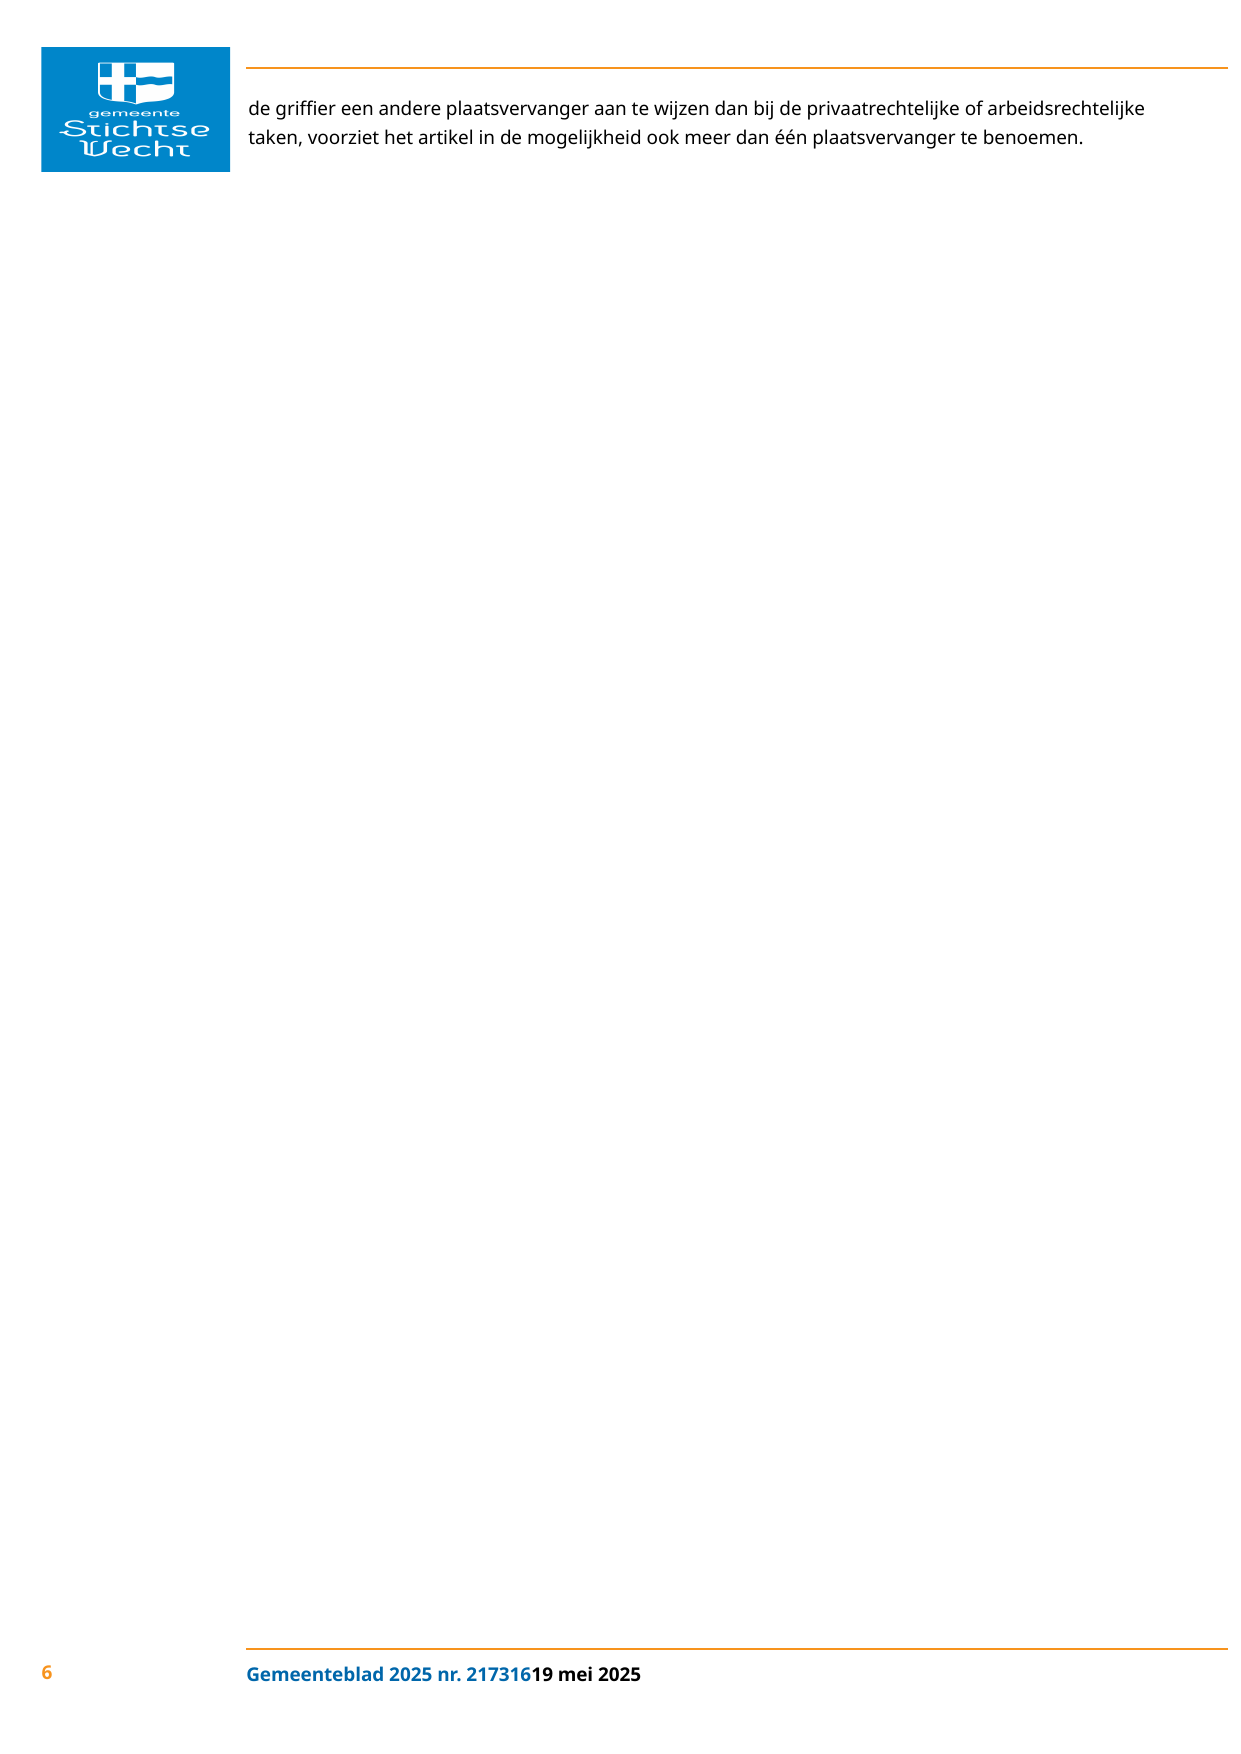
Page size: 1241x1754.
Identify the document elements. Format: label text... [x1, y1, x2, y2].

picture [99, 63, 135, 101]
text de griffier een andere plaatsvervanger aan te wijzen dan bij de privaatrechtelijke of arbeidsrechtelijke taken, voorziet het artikel in de mogelijkheid ook meer dan één plaatsvervanger te benoemen. [248, 95, 1152, 150]
picture [137, 63, 174, 103]
